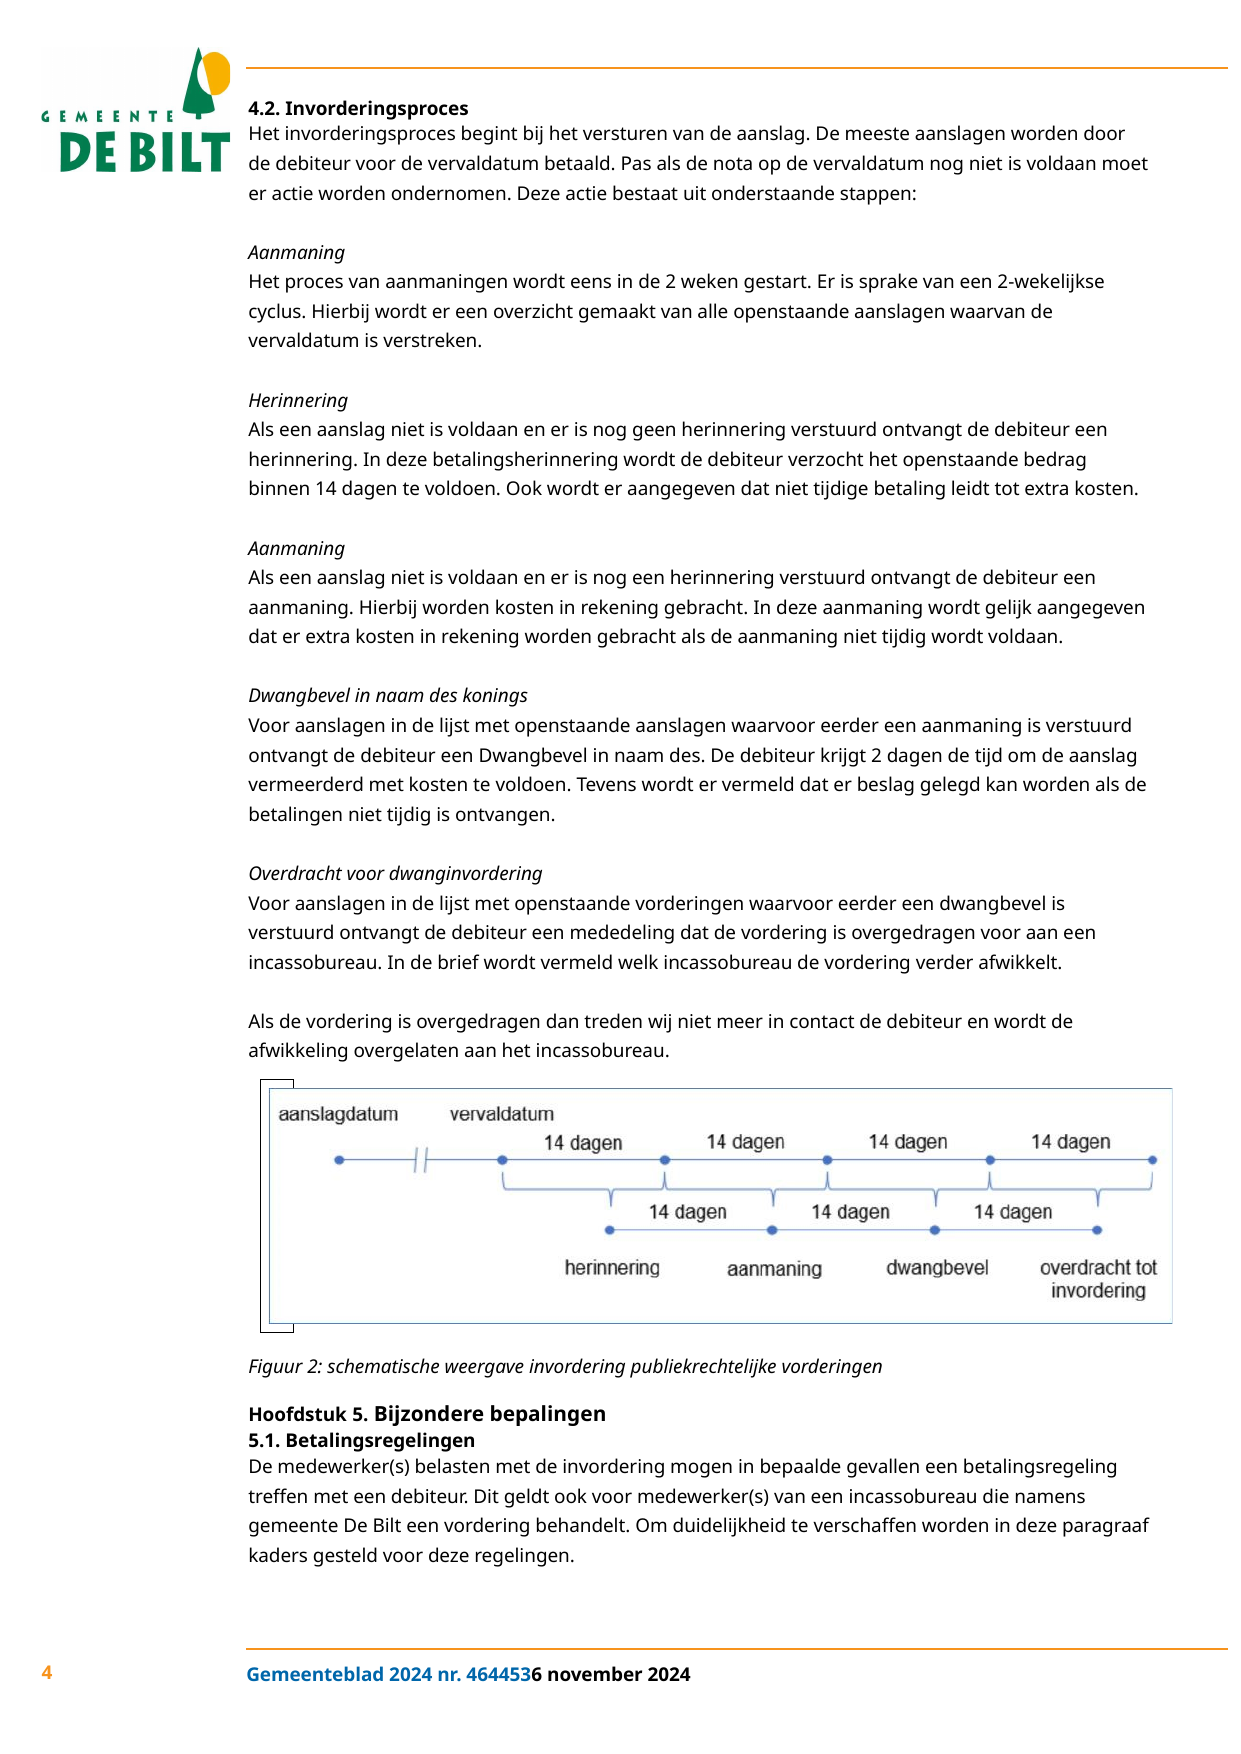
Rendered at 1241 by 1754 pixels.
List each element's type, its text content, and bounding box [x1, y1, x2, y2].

text Als de vordering is overgedragen dan treden wij niet meer in contact de debiteur en wordt de afwikkeling overgelaten aan het incassobureau. [248, 1008, 1152, 1063]
text Voor aanslagen in de lijst met openstaande vorderingen waarvoor eerder een dwangbevel is verstuurd ontvangt de debiteur een mededeling dat de vordering is overgedragen voor aan een incassobureau. In de brief wordt vermeld welk incassobureau de vordering verder afwikkelt. [248, 890, 1152, 974]
picture [41, 47, 231, 172]
text Het invorderingsproces begint bij het versturen van de aanslag. De meeste aanslagen worden door de debiteur voor de vervaldatum betaald. Pas als de nota op de vervaldatum nog niet is voldaan moet er actie worden ondernomen. Deze actie bestaat uit onderstaande stappen: [248, 121, 1152, 205]
text Dwangbevel in naam des konings [248, 683, 1152, 708]
text Voor aanslagen in de lijst met openstaande aanslagen waarvoor eerder een aanmaning is verstuurd ontvangt de debiteur een Dwangbevel in naam des. De debiteur krijgt 2 dagen de tijd om de aanslag vermeerderd met kosten te voldoen. Tevens wordt er vermeld dat er beslag gelegd kan worden als de betalingen niet tijdig is ontvangen. [248, 712, 1152, 827]
text Aanmaning [248, 239, 1152, 264]
text herinnering. In deze betalingsherinnering wordt de debiteur verzocht het openstaande bedrag binnen 14 dagen te voldoen. Ook wordt er aangegeven dat niet tijdige betaling leidt tot extra kosten. [248, 446, 1152, 501]
text aanmaning. Hierbij worden kosten in rekening gebracht. In deze aanmaning wordt gelijk aangegeven dat er extra kosten in rekening worden gebracht als de aanmaning niet tijdig wordt voldaan. [248, 594, 1152, 649]
text Als een aanslag niet is voldaan en er is nog geen herinnering verstuurd ontvangt de debiteur een [248, 416, 1152, 442]
picture [268, 1088, 1173, 1324]
text 5.1. Betalingsregelingen [248, 1428, 1152, 1453]
text Het proces van aanmaningen wordt eens in de 2 weken gestart. Er is sprake van een 2-wekelijkse cyclus. Hierbij wordt er een overzicht gemaakt van alle openstaande aanslagen waarvan de vervaldatum is verstreken. [248, 268, 1152, 353]
text Figuur 2: schematische weergave invordering publiekrechtelijke vorderingen [248, 1354, 1152, 1379]
text Aanmaning [248, 535, 1152, 560]
text De medewerker(s) belasten met de invordering mogen in bepaalde gevallen een betalingsregeling treffen met een debiteur. Dit geldt ook voor medewerker(s) van een incassobureau die namens gemeente De Bilt een vordering behandelt. Om duidelijkheid te verschaffen worden in deze paragraaf kaders gesteld voor deze regelingen. [248, 1453, 1152, 1568]
text Als een aanslag niet is voldaan en er is nog een herinnering verstuurd ontvangt de debiteur een [248, 564, 1152, 590]
text Herinnering [248, 387, 1152, 412]
text Overdracht voor dwanginvordering [248, 860, 1152, 886]
text Hoofdstuk 5. Bijzondere bepalingen [248, 1399, 1152, 1428]
text 4.2. Invorderingsproces [248, 95, 1152, 121]
